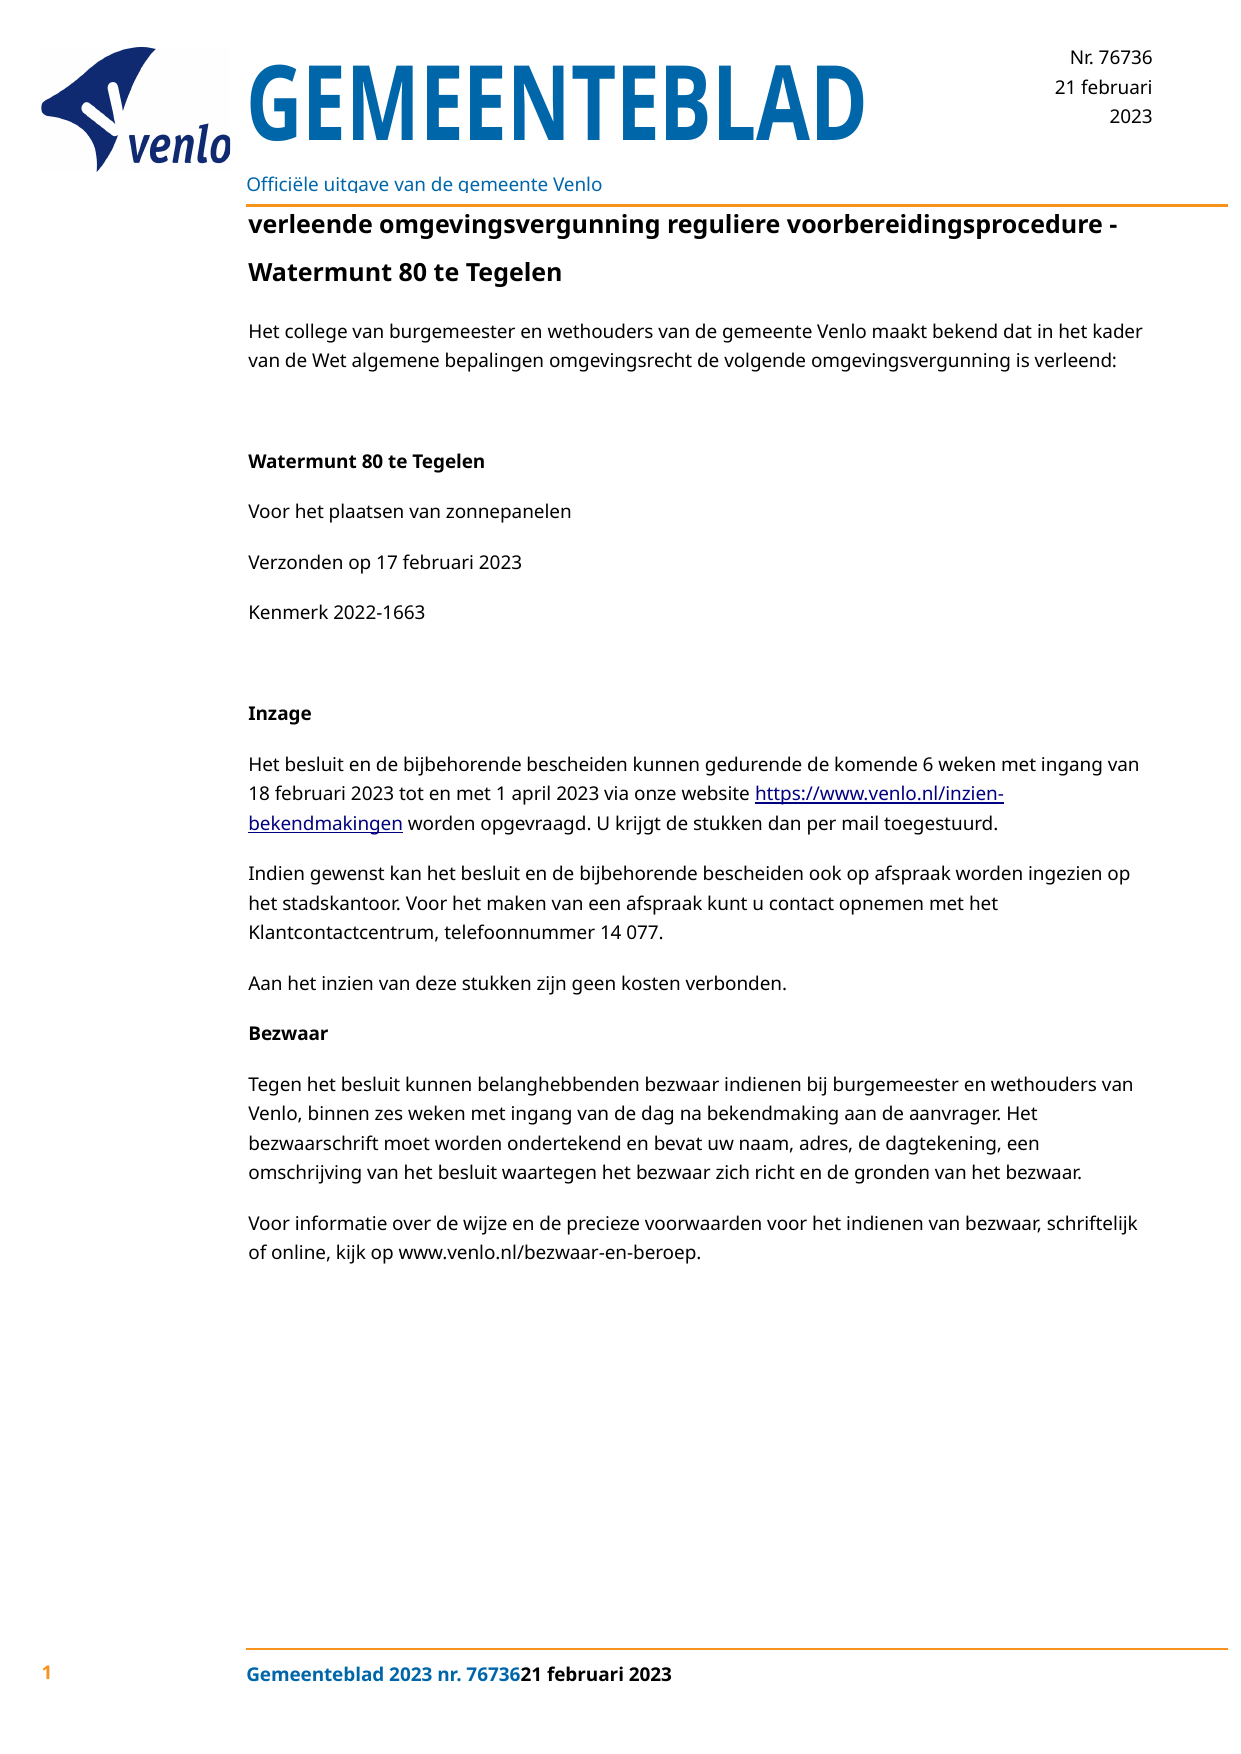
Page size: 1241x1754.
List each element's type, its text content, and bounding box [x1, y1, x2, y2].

text Tegen het besluit kunnen belanghebbenden bezwaar indienen bij burgemeester en wethouders van Venlo, binnen zes weken met ingang van de dag na bekendmaking aan de aanvrager. Het bezwaarschrift moet worden ondertekend en bevat uw naam, adres, de dagtekening, een omschrijving van het besluit waartegen het bezwaar zich richt en de gronden van het bezwaar. [248, 1071, 1152, 1185]
text Watermunt 80 te Tegelen [248, 448, 1152, 474]
text Voor informatie over de wijze en de precieze voorwaarden voor het indienen van bezwaar, schriftelijk of online, kijk op www.venlo.nl/bezwaar-en-beroep. [248, 1210, 1152, 1265]
text Bezwaar [248, 1020, 1152, 1046]
text Aan het inzien van deze stukken zijn geen kosten verbonden. [248, 970, 1152, 996]
text Inzage [248, 700, 1152, 726]
picture [41, 47, 231, 172]
text Kenmerk 2022-1663 [248, 599, 1152, 625]
text Het besluit en de bijbehorende bescheiden kunnen gedurende de komende 6 weken met ingang van 18 februari 2023 tot en met 1 april 2023 via onze website https://www.venlo.nl/inzien-bekendmakingen worden opgevraagd. U krijgt de stukken dan per mail toegestuurd. [248, 751, 1152, 836]
text Het college van burgemeester en wethouders van de gemeente Venlo maakt bekend dat in het kader van de Wet algemene bepalingen omgevingsrecht de volgende omgevingsvergunning is verleend: [248, 318, 1152, 373]
text Voor het plaatsen van zonnepanelen [248, 499, 1152, 524]
text verleende omgevingsvergunning reguliere voorbereidingsprocedure - Watermunt 80 te Tegelen [248, 207, 1152, 288]
text Indien gewenst kan het besluit en de bijbehorende bescheiden ook op afspraak worden ingezien op het stadskantoor. Voor het maken van een afspraak kunt u contact opnemen met het Klantcontactcentrum, telefoonnummer 14 077. [248, 860, 1152, 945]
text Verzonden op 17 februari 2023 [248, 549, 1152, 575]
